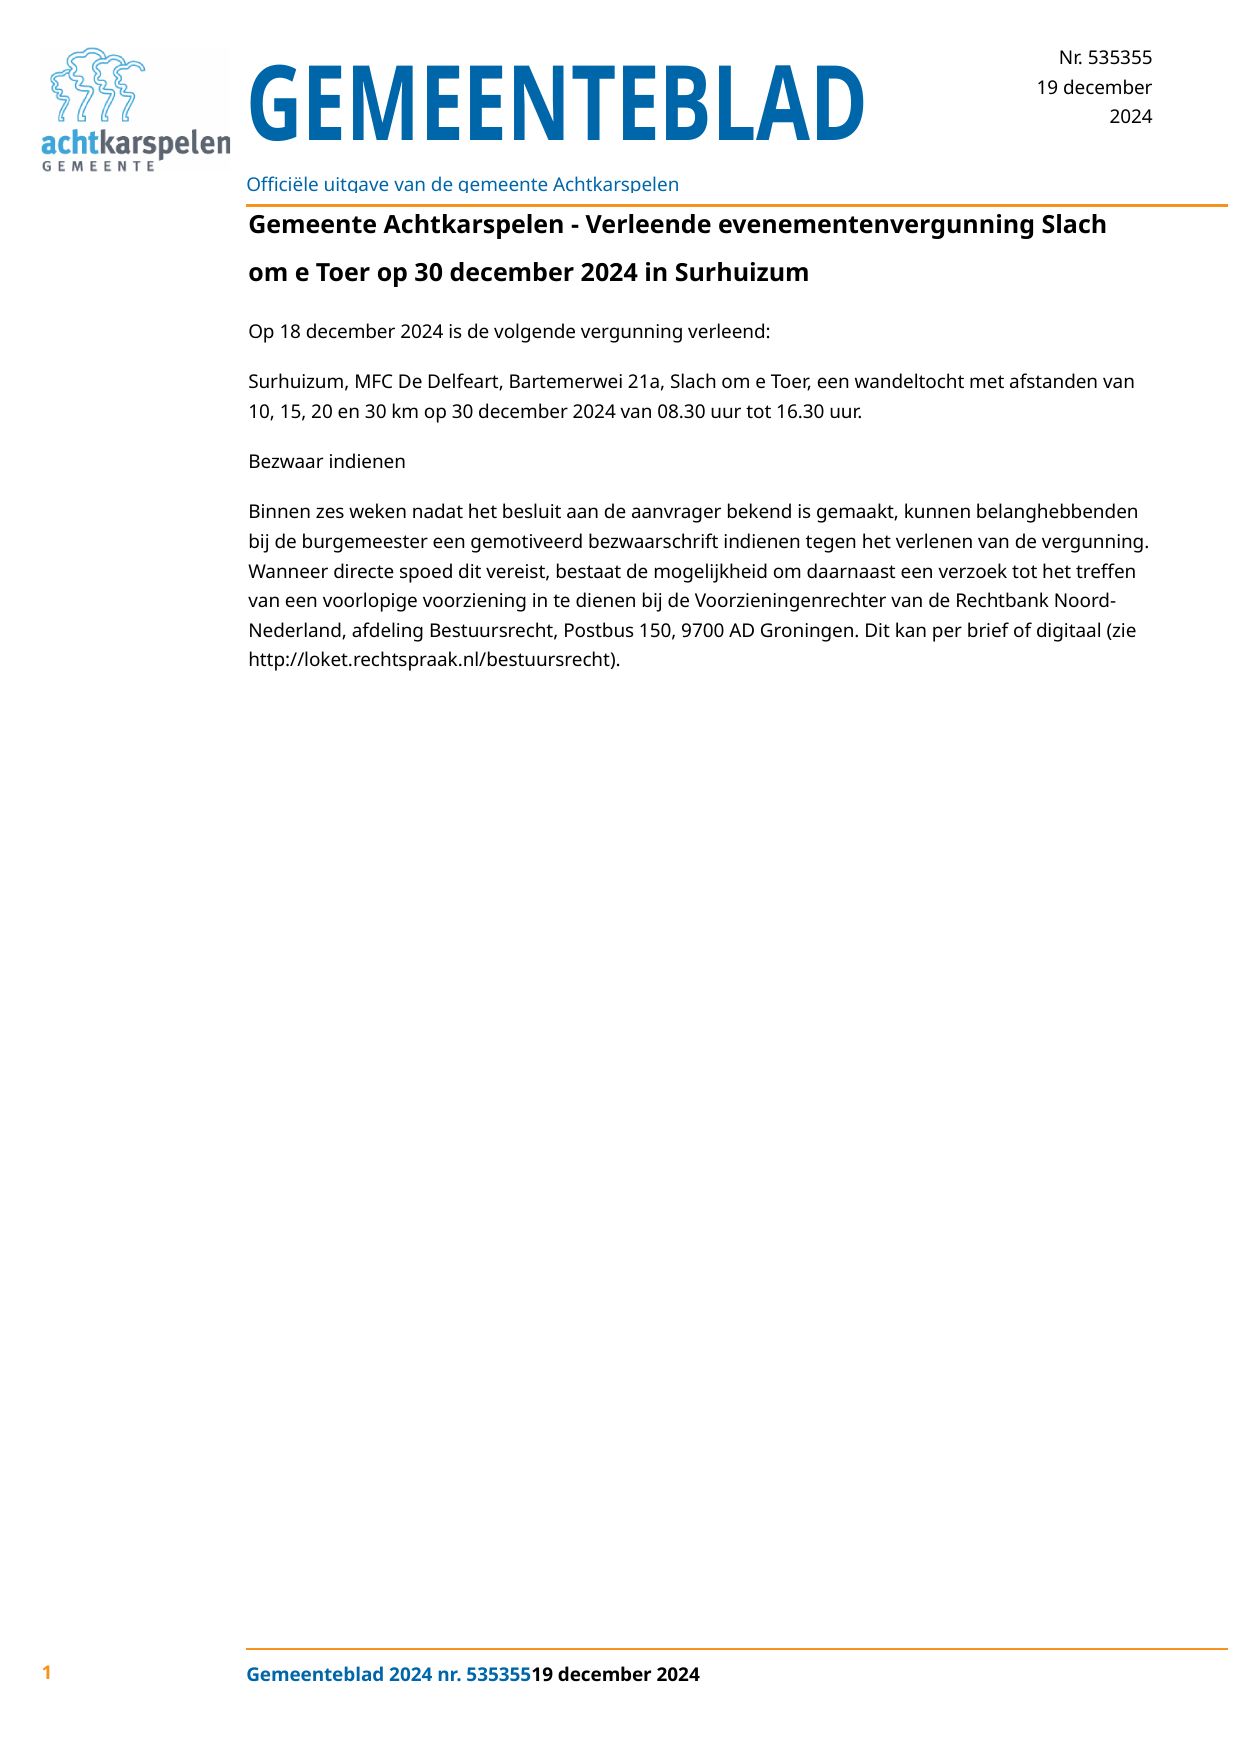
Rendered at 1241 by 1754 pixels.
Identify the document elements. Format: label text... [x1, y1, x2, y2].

picture [41, 47, 231, 172]
text Binnen zes weken nadat het besluit aan de aanvrager bekend is gemaakt, kunnen belanghebbenden bij de burgemeester een gemotiveerd bezwaarschrift indienen tegen het verlenen van de vergunning. Wanneer directe spoed dit vereist, bestaat de mogelijkheid om daarnaast een verzoek tot het treffen van een voorlopige voorziening in te dienen bij de Voorzieningenrechter van de Rechtbank Noord-Nederland, afdeling Bestuursrecht, Postbus 150, 9700 AD Groningen. Dit kan per brief of digitaal (zie http://loket.rechtspraak.nl/bestuursrecht). [248, 499, 1152, 672]
text Gemeente Achtkarspelen - Verleende evenementenvergunning Slach om e Toer op 30 december 2024 in Surhuizum [248, 207, 1152, 288]
text Bezwaar indienen [248, 448, 1152, 474]
text Op 18 december 2024 is de volgende vergunning verleend: [248, 318, 1152, 344]
text Surhuizum, MFC De Delfeart, Bartemerwei 21a, Slach om e Toer, een wandeltocht met afstanden van 10, 15, 20 en 30 km op 30 december 2024 van 08.30 uur tot 16.30 uur. [248, 368, 1152, 424]
